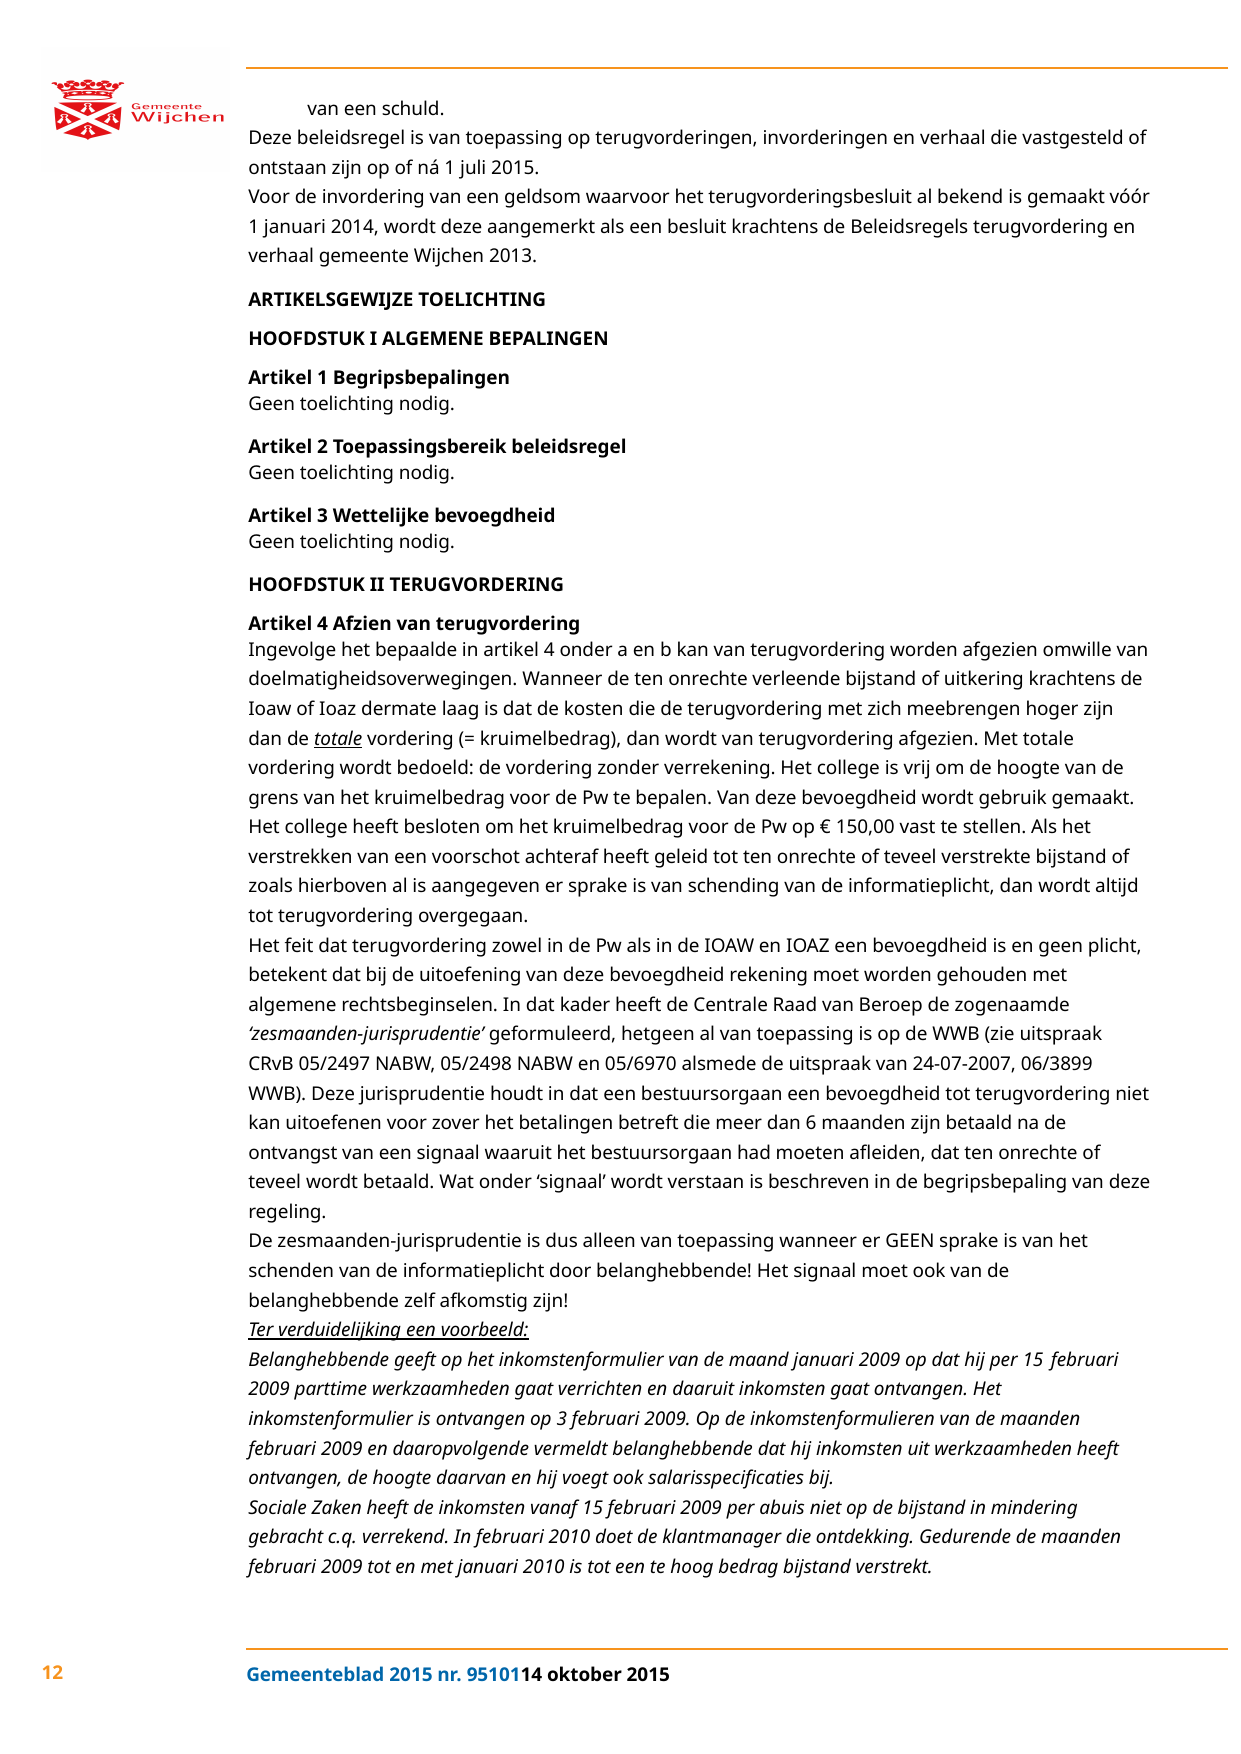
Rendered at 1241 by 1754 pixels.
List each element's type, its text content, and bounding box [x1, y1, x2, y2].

text Voor de invordering van een geldsom waarvoor het terugvorderingsbesluit al bekend is gemaakt vóór 1 januari 2014, wordt deze aangemerkt als een besluit krachtens de Beleidsregels terugvordering en verhaal gemeente Wijchen 2013. [248, 183, 1152, 268]
text Artikel 3 Wettelijke bevoegdheid [248, 502, 1152, 528]
text Artikel 1 Begripsbepalingen [248, 364, 1152, 390]
text Geen toelichting nodig. [248, 390, 1152, 416]
text De zesmaanden-jurisprudentie is dus alleen van toepassing wanneer er GEEN sprake is van het schenden van de informatieplicht door belanghebbende! Het signaal moet ook van de belanghebbende zelf afkomstig zijn! [248, 1228, 1152, 1312]
text Ingevolge het bepaalde in artikel 4 onder a en b kan van terugvordering worden afgezien omwille van doelmatigheidsoverwegingen. Wanneer de ten onrechte verleende bijstand of uitkering krachtens de Ioaw of Ioaz dermate laag is dat de kosten die de terugvordering met zich meebrengen hoger zijn dan de totale vordering (= kruimelbedrag), dan wordt van terugvordering afgezien. Met totale vordering wordt bedoeld: de vordering zonder verrekening. Het college is vrij om de hoogte van de grens van het kruimelbedrag voor de Pw te bepalen. Van deze bevoegdheid wordt gebruik gemaakt. Het college heeft besloten om het kruimelbedrag voor de Pw op € 150,00 vast te stellen. Als het verstrekken van een voorschot achteraf heeft geleid tot ten onrechte of teveel verstrekte bijstand of zoals hierboven al is aangegeven er sprake is van schending van de informatieplicht, dan wordt altijd tot terugvordering overgegaan. [248, 636, 1152, 928]
picture [41, 47, 231, 172]
text Deze beleidsregel is van toepassing op terugvorderingen, invorderingen en verhaal die vastgesteld of ontstaan zijn op of ná 1 juli 2015. [248, 124, 1152, 180]
text Geen toelichting nodig. [248, 459, 1152, 485]
text Belanghebbende geeft op het inkomstenformulier van de maand januari 2009 op dat hij per 15 februari 2009 parttime werkzaamheden gaat verrichten en daaruit inkomsten gaat ontvangen. Het inkomstenformulier is ontvangen op 3 februari 2009. Op de inkomstenformulieren van de maanden februari 2009 en daaropvolgende vermeldt belanghebbende dat hij inkomsten uit werkzaamheden heeft ontvangen, de hoogte daarvan en hij voegt ook salarisspecificaties bij. [248, 1346, 1152, 1490]
text Het feit dat terugvordering zowel in de Pw als in de IOAW en IOAZ een bevoegdheid is en geen plicht, betekent dat bij de uitoefening van deze bevoegdheid rekening moet worden gehouden met algemene rechtsbeginselen. In dat kader heeft de Centrale Raad van Beroep de zogenaamde ‘zesmaanden-jurisprudentie’ geformuleerd, hetgeen al van toepassing is op de WWB (zie uitspraak CRvB 05/2497 NABW, 05/2498 NABW en 05/6970 alsmede de uitspraak van 24-07-2007, 06/3899 WWB). Deze jurisprudentie houdt in dat een bestuursorgaan een bevoegdheid tot terugvordering niet kan uitoefenen voor zover het betalingen betreft die meer dan 6 maanden zijn betaald na de ontvangst van een signaal waaruit het bestuursorgaan had moeten afleiden, dat ten onrechte of teveel wordt betaald. Wat onder ‘signaal’ wordt verstaan is beschreven in de begripsbepaling van deze regeling. [248, 932, 1152, 1224]
text ARTIKELSGEWIJZE TOELICHTING [248, 286, 1152, 312]
text Artikel 4 Afzien van terugvordering [248, 610, 1152, 636]
text Artikel 2 Toepassingsbereik beleidsregel [248, 433, 1152, 459]
list van een schuld. [248, 95, 1152, 121]
text HOOFDSTUK I ALGEMENE BEPALINGEN [248, 325, 1152, 351]
text Ter verduidelijking een voorbeeld: [248, 1316, 1152, 1342]
text HOOFDSTUK II TERUGVORDERING [248, 571, 1152, 597]
text Geen toelichting nodig. [248, 528, 1152, 553]
text Sociale Zaken heeft de inkomsten vanaf 15 februari 2009 per abuis niet op de bijstand in mindering gebracht c.q. verrekend. In februari 2010 doet de klantmanager die ontdekking. Gedurende de maanden februari 2009 tot en met januari 2010 is tot een te hoog bedrag bijstand verstrekt. [248, 1494, 1152, 1579]
